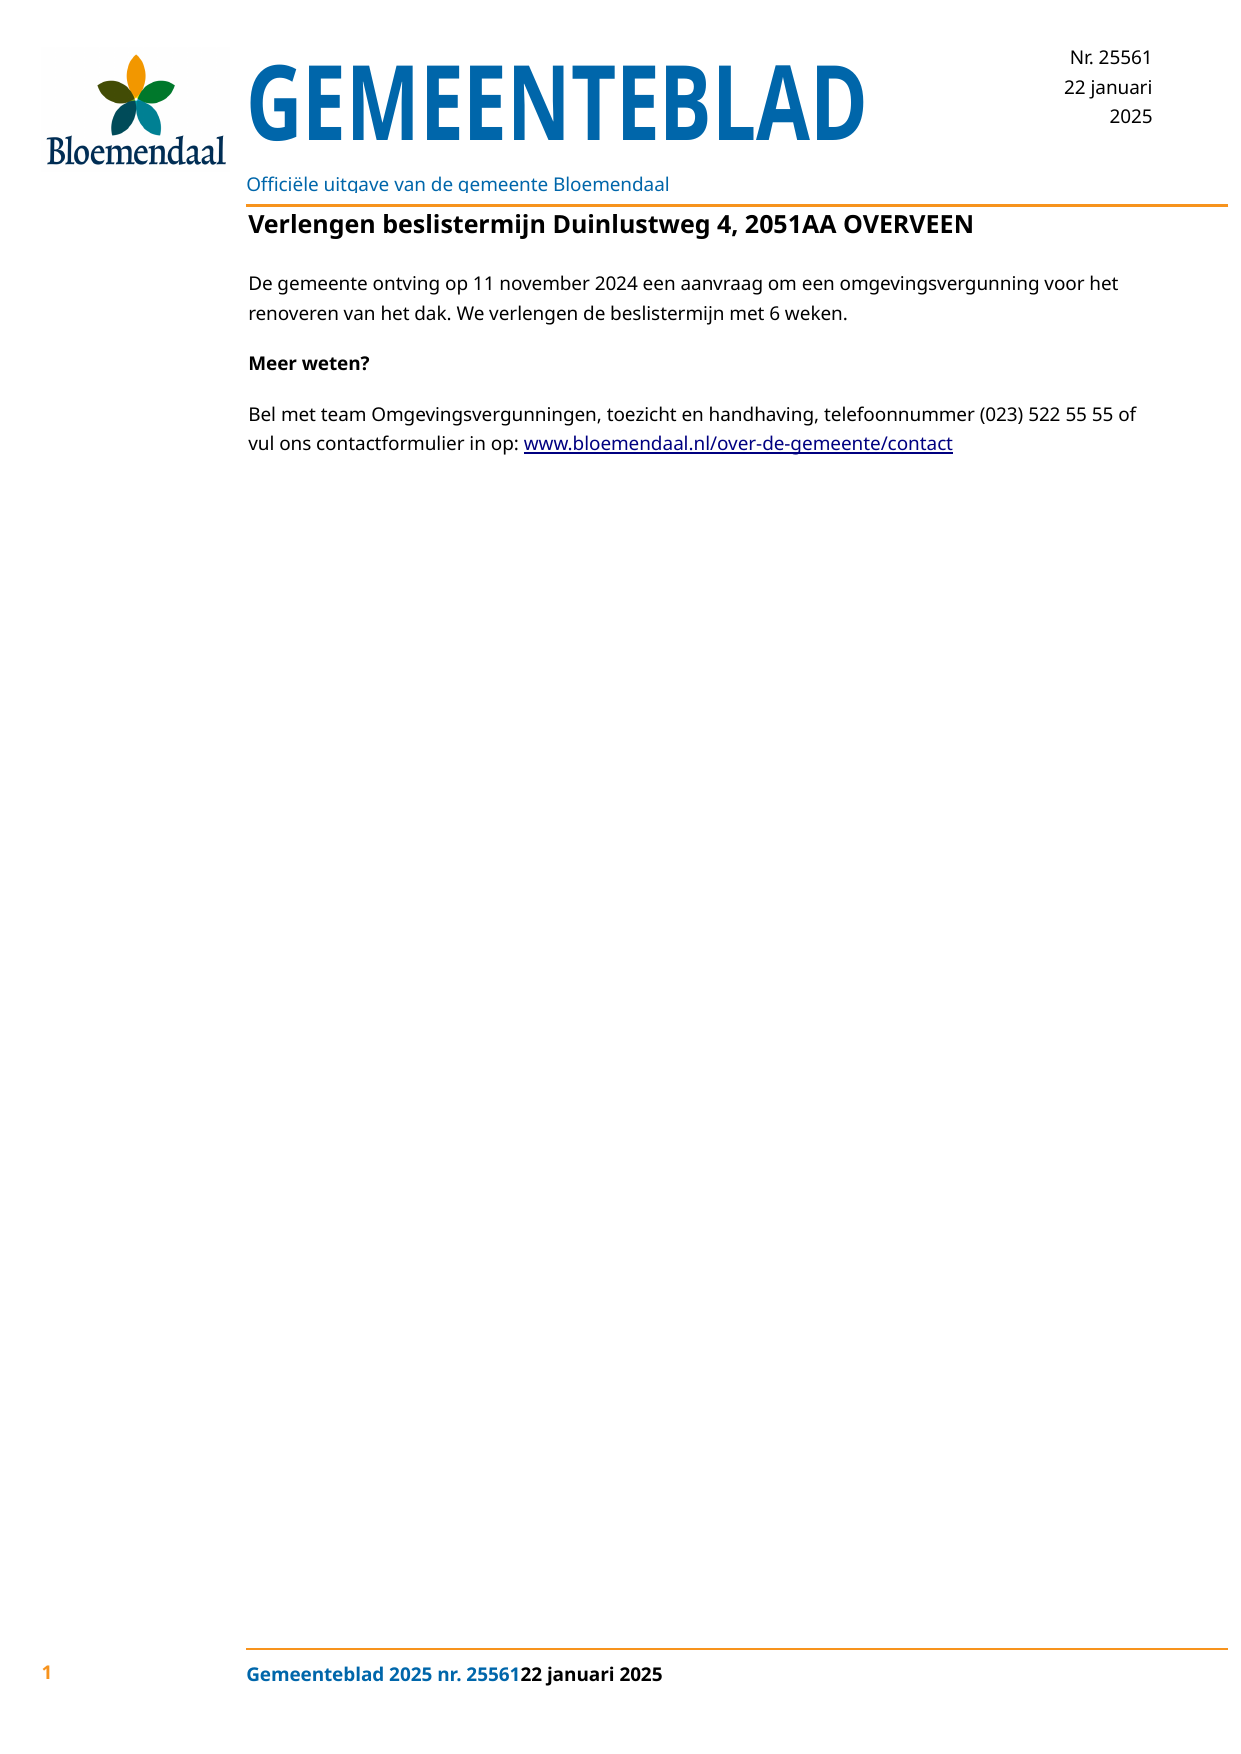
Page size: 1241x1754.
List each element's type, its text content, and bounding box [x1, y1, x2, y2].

text Meer weten? [248, 350, 1152, 376]
text Bel met team Omgevingsvergunningen, toezicht en handhaving, telefoonnummer (023) 522 55 55 of vul ons contactformulier in op: www.bloemendaal.nl/over-de-gemeente/contact [248, 401, 1152, 456]
text Verlengen beslistermijn Duinlustweg 4, 2051AA OVERVEEN [248, 207, 1152, 241]
picture [41, 47, 231, 172]
text De gemeente ontving op 11 november 2024 een aanvraag om een omgevingsvergunning voor het renoveren van het dak. We verlengen de beslistermijn met 6 weken. [248, 270, 1152, 326]
